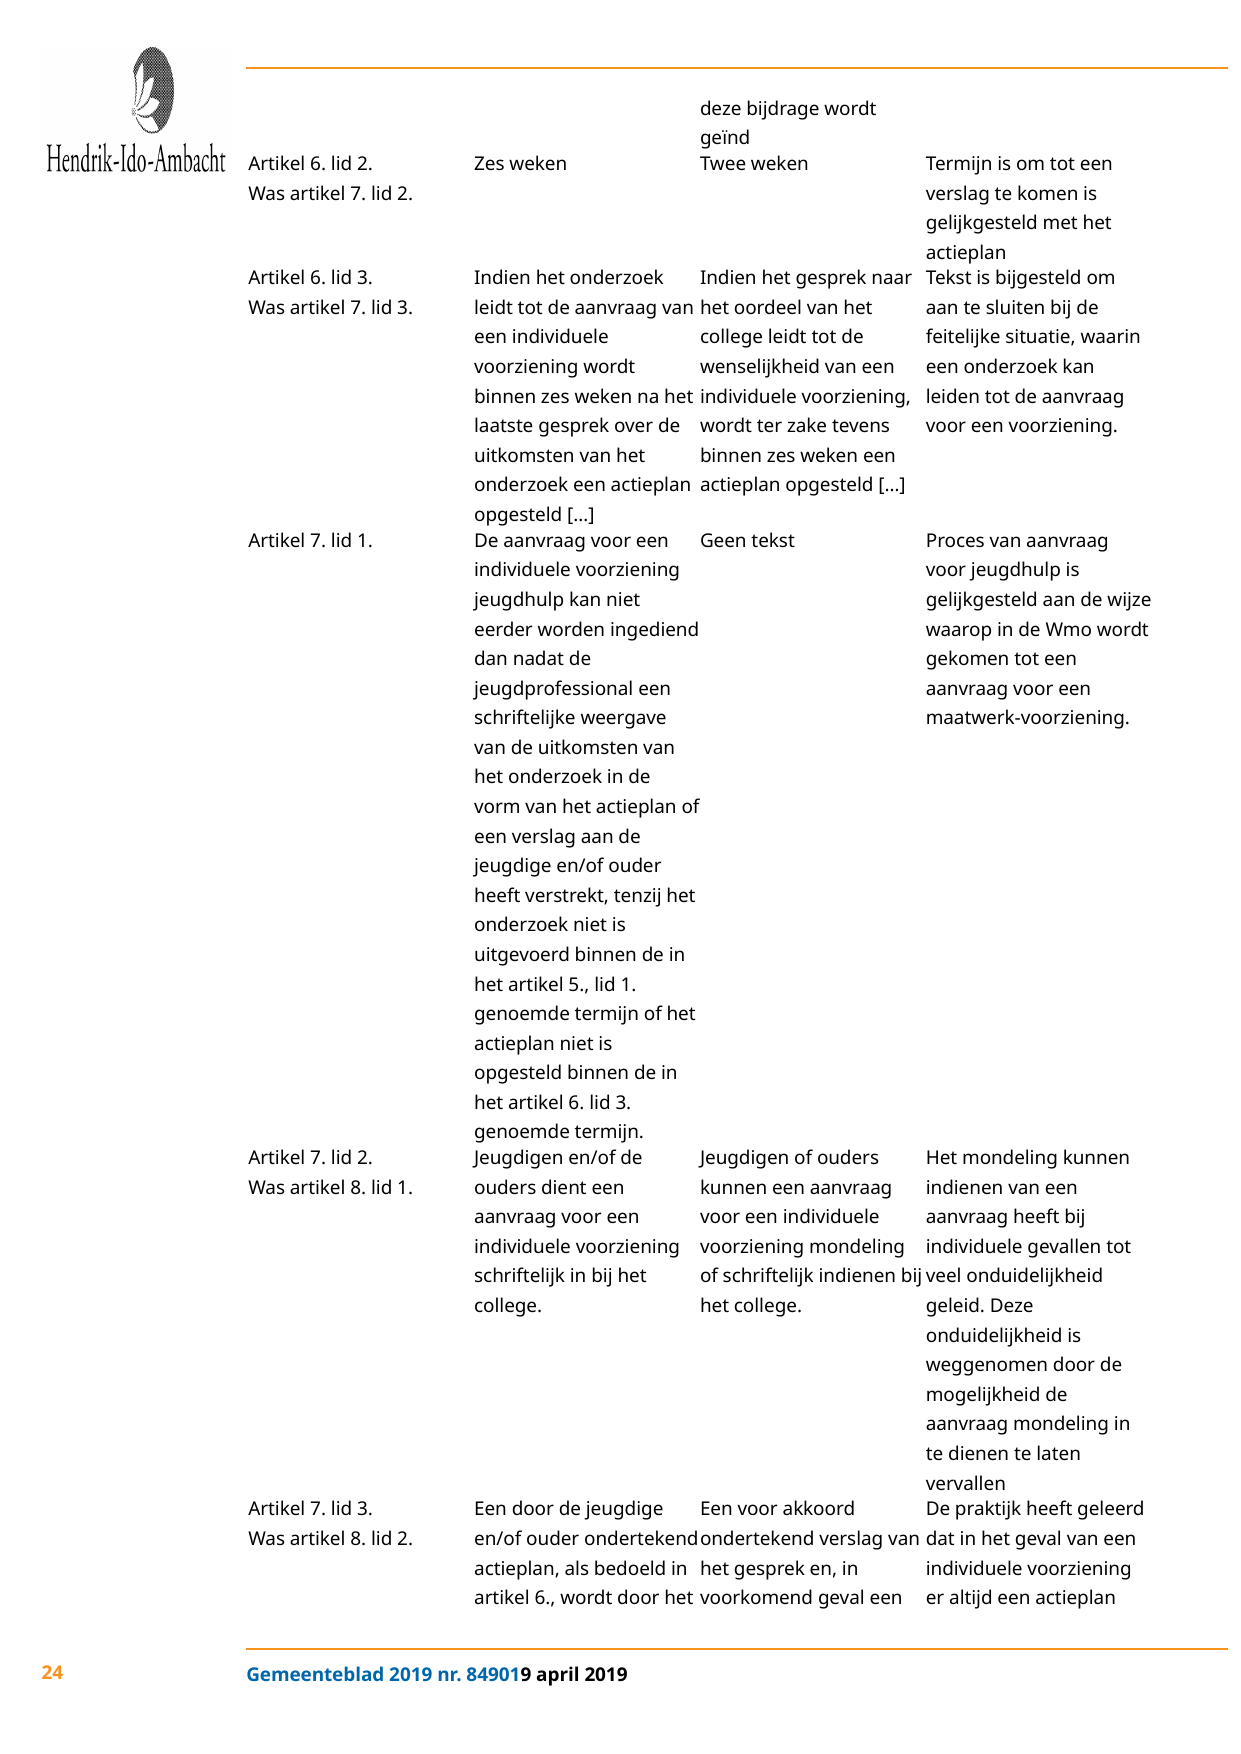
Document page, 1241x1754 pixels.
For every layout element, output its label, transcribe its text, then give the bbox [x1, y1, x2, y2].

table_cell De praktijk heeft geleerd dat in het geval van een individuele voorziening er altijd een actieplan [926, 1496, 1152, 1610]
table_cell [926, 95, 1152, 150]
table_cell Een door de jeugdige en/of ouder ondertekend actieplan, als bedoeld in artikel 6., wordt door het [474, 1496, 700, 1610]
table_cell [248, 95, 474, 150]
table_cell Artikel 6. lid 3. Was artikel 7. lid 3. [248, 265, 474, 527]
table_cell deze bijdrage wordt geïnd [700, 95, 926, 150]
picture [41, 47, 231, 172]
table_cell Proces van aanvraag voor jeugdhulp is gelijkgesteld aan de wijze waarop in de Wmo wordt gekomen tot een aanvraag voor een maatwerk-voorziening. [926, 527, 1152, 1144]
table_cell Artikel 7. lid 1. [248, 527, 474, 1144]
table_cell Artikel 7. lid 2. Was artikel 8. lid 1. [248, 1144, 474, 1496]
table_cell Het mondeling kunnen indienen van een aanvraag heeft bij individuele gevallen tot veel onduidelijkheid geleid. Deze onduidelijkheid is weggenomen door de mogelijkheid de aanvraag mondeling in te dienen te laten vervallen [926, 1144, 1152, 1496]
table_cell Zes weken [474, 150, 700, 264]
table_cell Jeugdigen en/of de ouders dient een aanvraag voor een individuele voorziening schriftelijk in bij het college. [474, 1144, 700, 1496]
table_cell [474, 95, 700, 150]
table_cell Een voor akkoord ondertekend verslag van het gesprek en, in voorkomend geval een [700, 1496, 926, 1610]
table_cell Artikel 7. lid 3. Was artikel 8. lid 2. [248, 1496, 474, 1610]
table_cell Tekst is bijgesteld om aan te sluiten bij de feitelijke situatie, waarin een onderzoek kan leiden tot de aanvraag voor een voorziening. [926, 265, 1152, 527]
table_cell Artikel 6. lid 2. Was artikel 7. lid 2. [248, 150, 474, 264]
table_cell Geen tekst [700, 527, 926, 1144]
table_cell Indien het onderzoek leidt tot de aanvraag van een individuele voorziening wordt binnen zes weken na het laatste gesprek over de uitkomsten van het onderzoek een actieplan opgesteld […] [474, 265, 700, 527]
table_cell Jeugdigen of ouders kunnen een aanvraag voor een individuele voorziening mondeling of schriftelijk indienen bij het college. [700, 1144, 926, 1496]
table_cell Indien het gesprek naar het oordeel van het college leidt tot de wenselijkheid van een individuele voorziening, wordt ter zake tevens binnen zes weken een actieplan opgesteld […] [700, 265, 926, 527]
table_cell Termijn is om tot een verslag te komen is gelijkgesteld met het actieplan [926, 150, 1152, 264]
table_cell Twee weken [700, 150, 926, 264]
table_cell De aanvraag voor een individuele voorziening jeugdhulp kan niet eerder worden ingediend dan nadat de jeugdprofessional een schriftelijke weergave van de uitkomsten van het onderzoek in de vorm van het actieplan of een verslag aan de jeugdige en/of ouder heeft verstrekt, tenzij het onderzoek niet is uitgevoerd binnen de in het artikel 5., lid 1. genoemde termijn of het actieplan niet is opgesteld binnen de in het artikel 6. lid 3. genoemde termijn. [474, 527, 700, 1144]
